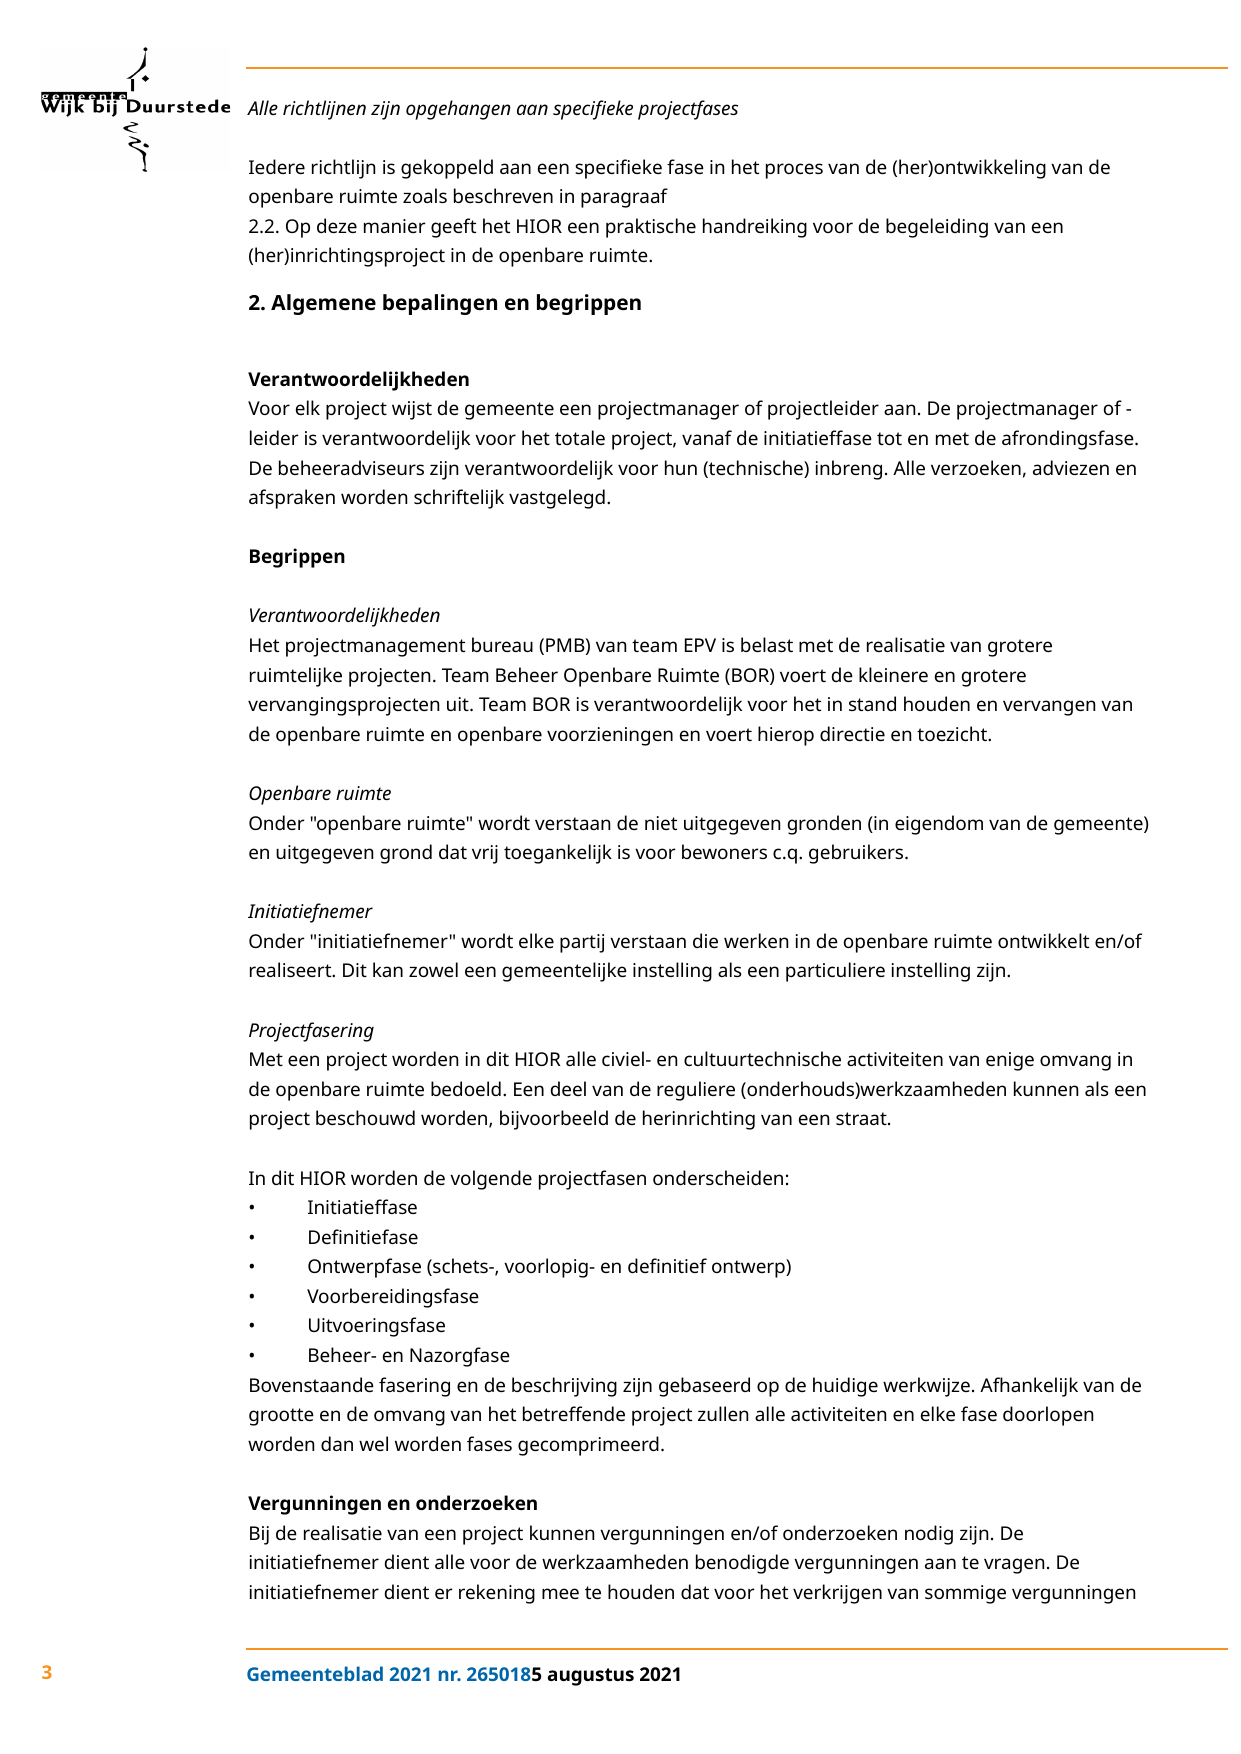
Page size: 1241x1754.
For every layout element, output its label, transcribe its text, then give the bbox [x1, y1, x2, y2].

text Bovenstaande fasering en de beschrijving zijn gebaseerd op de huidige werkwijze. Afhankelijk van de grootte en de omvang van het betreffende project zullen alle activiteiten en elke fase doorlopen worden dan wel worden fases gecomprimeerd. [248, 1372, 1152, 1457]
text Verantwoordelijkheden [248, 603, 1152, 628]
picture [41, 47, 231, 172]
text Onder "openbare ruimte" wordt verstaan de niet uitgegeven gronden (in eigendom van de gemeente) en uitgegeven grond dat vrij toegankelijk is voor bewoners c.q. gebruikers. [248, 810, 1152, 865]
text 2. Algemene bepalingen en begrippen [248, 288, 1152, 317]
text Initiatiefnemer [248, 898, 1152, 924]
text Iedere richtlijn is gekoppeld aan een specifieke fase in het proces van de (her)ontwikkeling van de openbare ruimte zoals beschreven in paragraaf [248, 154, 1152, 209]
list Beheer- en Nazorgfase [248, 1342, 1152, 1368]
text 2.2. Op deze manier geeft het HIOR een praktische handreiking voor de begeleiding van een (her)inrichtingsproject in de openbare ruimte. [248, 213, 1152, 268]
list Voorbereidingsfase [248, 1283, 1152, 1309]
list Definitiefase [248, 1224, 1152, 1250]
text Bij de realisatie van een project kunnen vergunningen en/of onderzoeken nodig zijn. De initiatiefnemer dient alle voor de werkzaamheden benodigde vergunningen aan te vragen. De initiatiefnemer dient er rekening mee te houden dat voor het verkrijgen van sommige vergunningen [248, 1520, 1152, 1605]
text Vergunningen en onderzoeken [248, 1490, 1152, 1516]
text Alle richtlijnen zijn opgehangen aan specifieke projectfases [248, 95, 1152, 121]
text Met een project worden in dit HIOR alle civiel- en cultuurtechnische activiteiten van enige omvang in de openbare ruimte bedoeld. Een deel van de reguliere (onderhouds)werkzaamheden kunnen als een project beschouwd worden, bijvoorbeeld de herinrichting van een straat. [248, 1046, 1152, 1131]
text Begrippen [248, 543, 1152, 569]
text Voor elk project wijst de gemeente een projectmanager of projectleider aan. De projectmanager of -leider is verantwoordelijk voor het totale project, vanaf de initiatieffase tot en met de afrondingsfase. De beheeradviseurs zijn verantwoordelijk voor hun (technische) inbreng. Alle verzoeken, adviezen en afspraken worden schriftelijk vastgelegd. [248, 396, 1152, 510]
text Openbare ruimte [248, 780, 1152, 806]
list Ontwerpfase (schets-, voorlopig- en definitief ontwerp) [248, 1253, 1152, 1279]
list Initiatieffase [248, 1194, 1152, 1220]
list Uitvoeringsfase [248, 1313, 1152, 1338]
text Onder "initiatiefnemer" wordt elke partij verstaan die werken in de openbare ruimte ontwikkelt en/of realiseert. Dit kan zowel een gemeentelijke instelling als een particuliere instelling zijn. [248, 928, 1152, 983]
text Verantwoordelijkheden [248, 366, 1152, 392]
text In dit HIOR worden de volgende projectfasen onderscheiden: [248, 1165, 1152, 1191]
text Het projectmanagement bureau (PMB) van team EPV is belast met de realisatie van grotere ruimtelijke projecten. Team Beheer Openbare Ruimte (BOR) voert de kleinere en grotere vervangingsprojecten uit. Team BOR is verantwoordelijk voor het in stand houden en vervangen van de openbare ruimte en openbare voorzieningen en voert hierop directie en toezicht. [248, 632, 1152, 747]
text Projectfasering [248, 1017, 1152, 1043]
